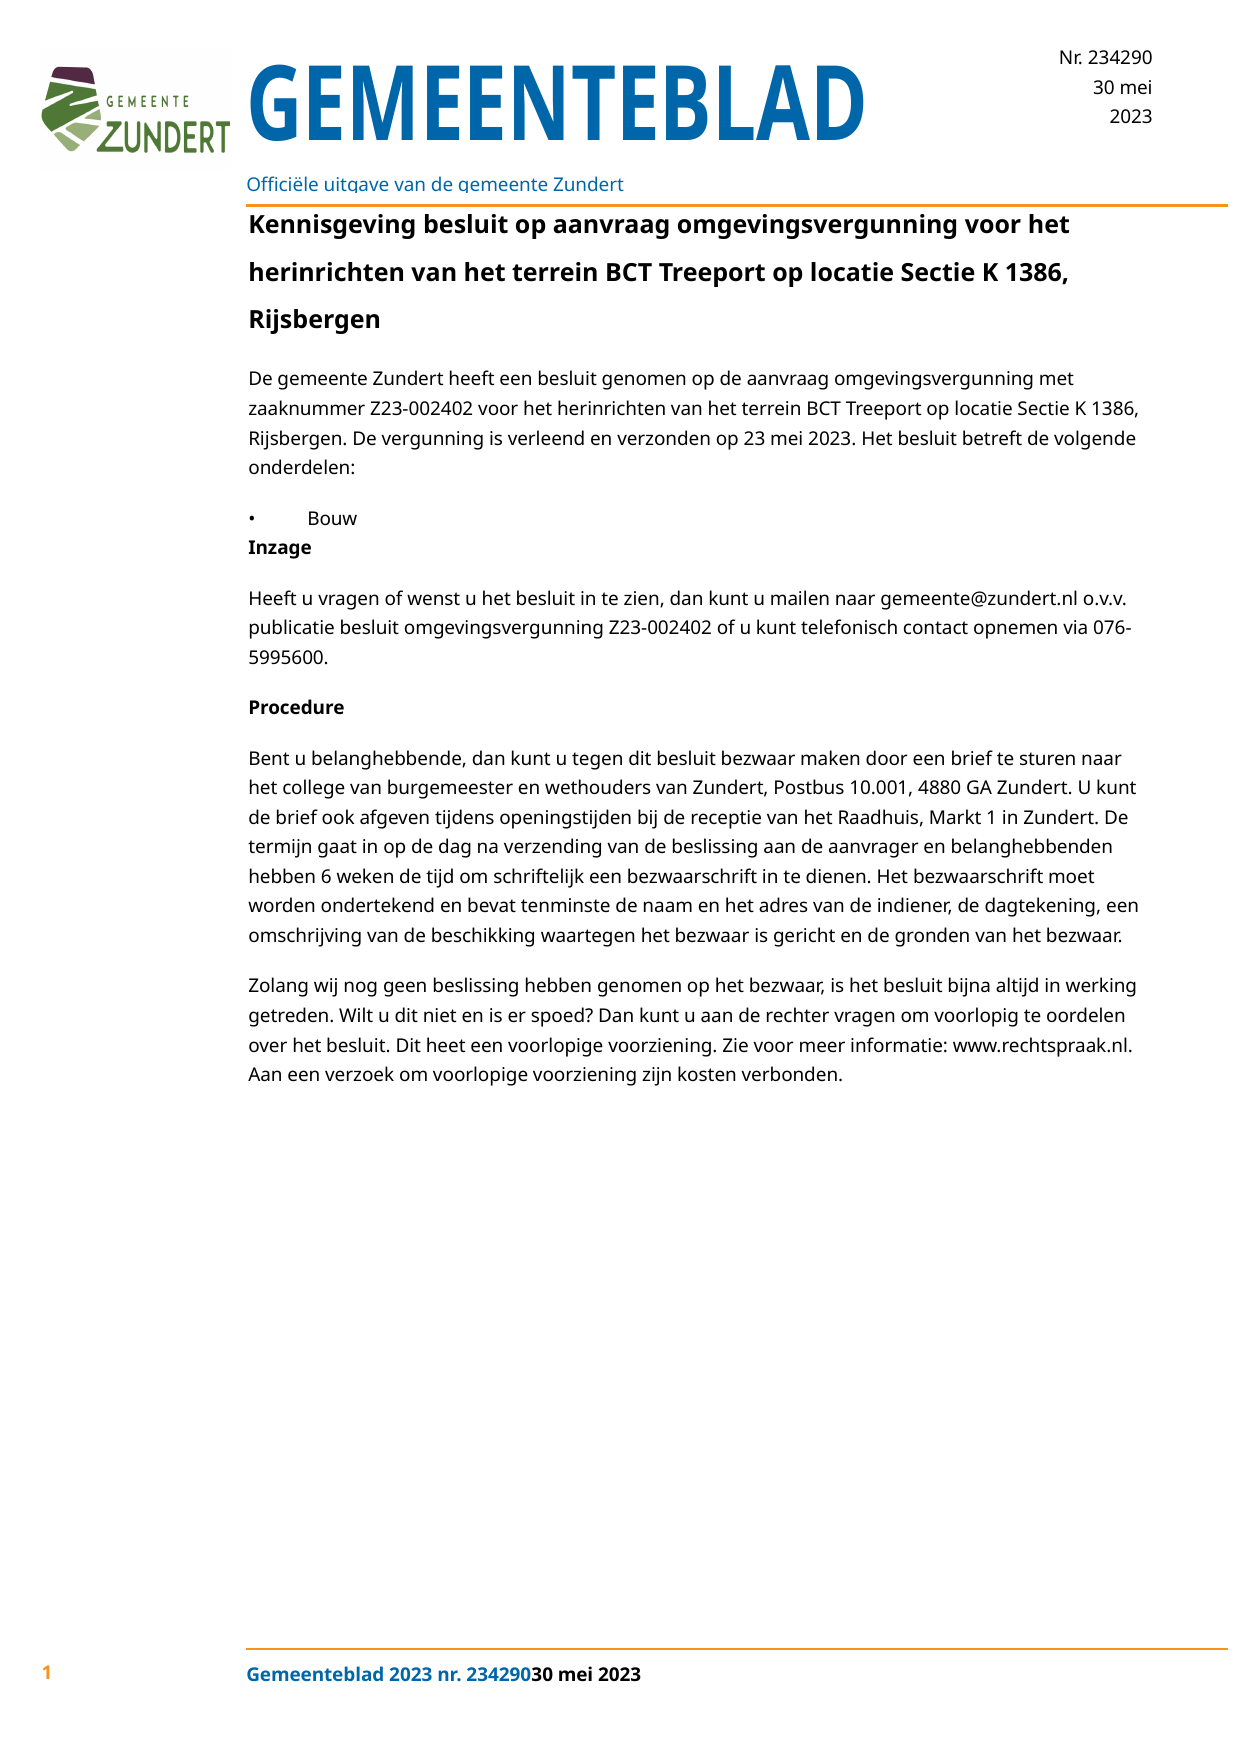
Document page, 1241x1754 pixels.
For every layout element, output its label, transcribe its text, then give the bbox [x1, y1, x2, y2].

list Bouw [248, 505, 1152, 530]
text De gemeente Zundert heeft een besluit genomen op de aanvraag omgevingsvergunning met zaaknummer Z23-002402 voor het herinrichten van het terrein BCT Treeport op locatie Sectie K 1386, Rijsbergen. De vergunning is verleend en verzonden op 23 mei 2023. Het besluit betreft de volgende onderdelen: [248, 366, 1152, 480]
text Heeft u vragen of wenst u het besluit in te zien, dan kunt u mailen naar gemeente@zundert.nl o.v.v. publicatie besluit omgevingsvergunning Z23-002402 of u kunt telefonisch contact opnemen via 076-5995600. [248, 585, 1152, 669]
picture [41, 47, 231, 172]
text Procedure [248, 694, 1152, 720]
text Zolang wij nog geen beslissing hebben genomen op het bezwaar, is het besluit bijna altijd in werking getreden. Wilt u dit niet en is er spoed? Dan kunt u aan de rechter vragen om voorlopig te oordelen over het besluit. Dit heet een voorlopige voorziening. Zie voor meer informatie: www.rechtspraak.nl. Aan een verzoek om voorlopige voorziening zijn kosten verbonden. [248, 973, 1152, 1087]
text Kennisgeving besluit op aanvraag omgevingsvergunning voor het herinrichten van het terrein BCT Treeport op locatie Sectie K 1386, Rijsbergen [248, 207, 1152, 336]
text Bent u belanghebbende, dan kunt u tegen dit besluit bezwaar maken door een brief te sturen naar het college van burgemeester en wethouders van Zundert, Postbus 10.001, 4880 GA Zundert. U kunt de brief ook afgeven tijdens openingstijden bij de receptie van het Raadhuis, Markt 1 in Zundert. De termijn gaat in op de dag na verzending van de beslissing aan de aanvrager en belanghebbenden hebben 6 weken de tijd om schriftelijk een bezwaarschrift in te dienen. Het bezwaarschrift moet worden ondertekend en bevat tenminste de naam en het adres van de indiener, de dagtekening, een omschrijving van de beschikking waartegen het bezwaar is gericht en de gronden van het bezwaar. [248, 745, 1152, 948]
text Inzage [248, 534, 1152, 560]
